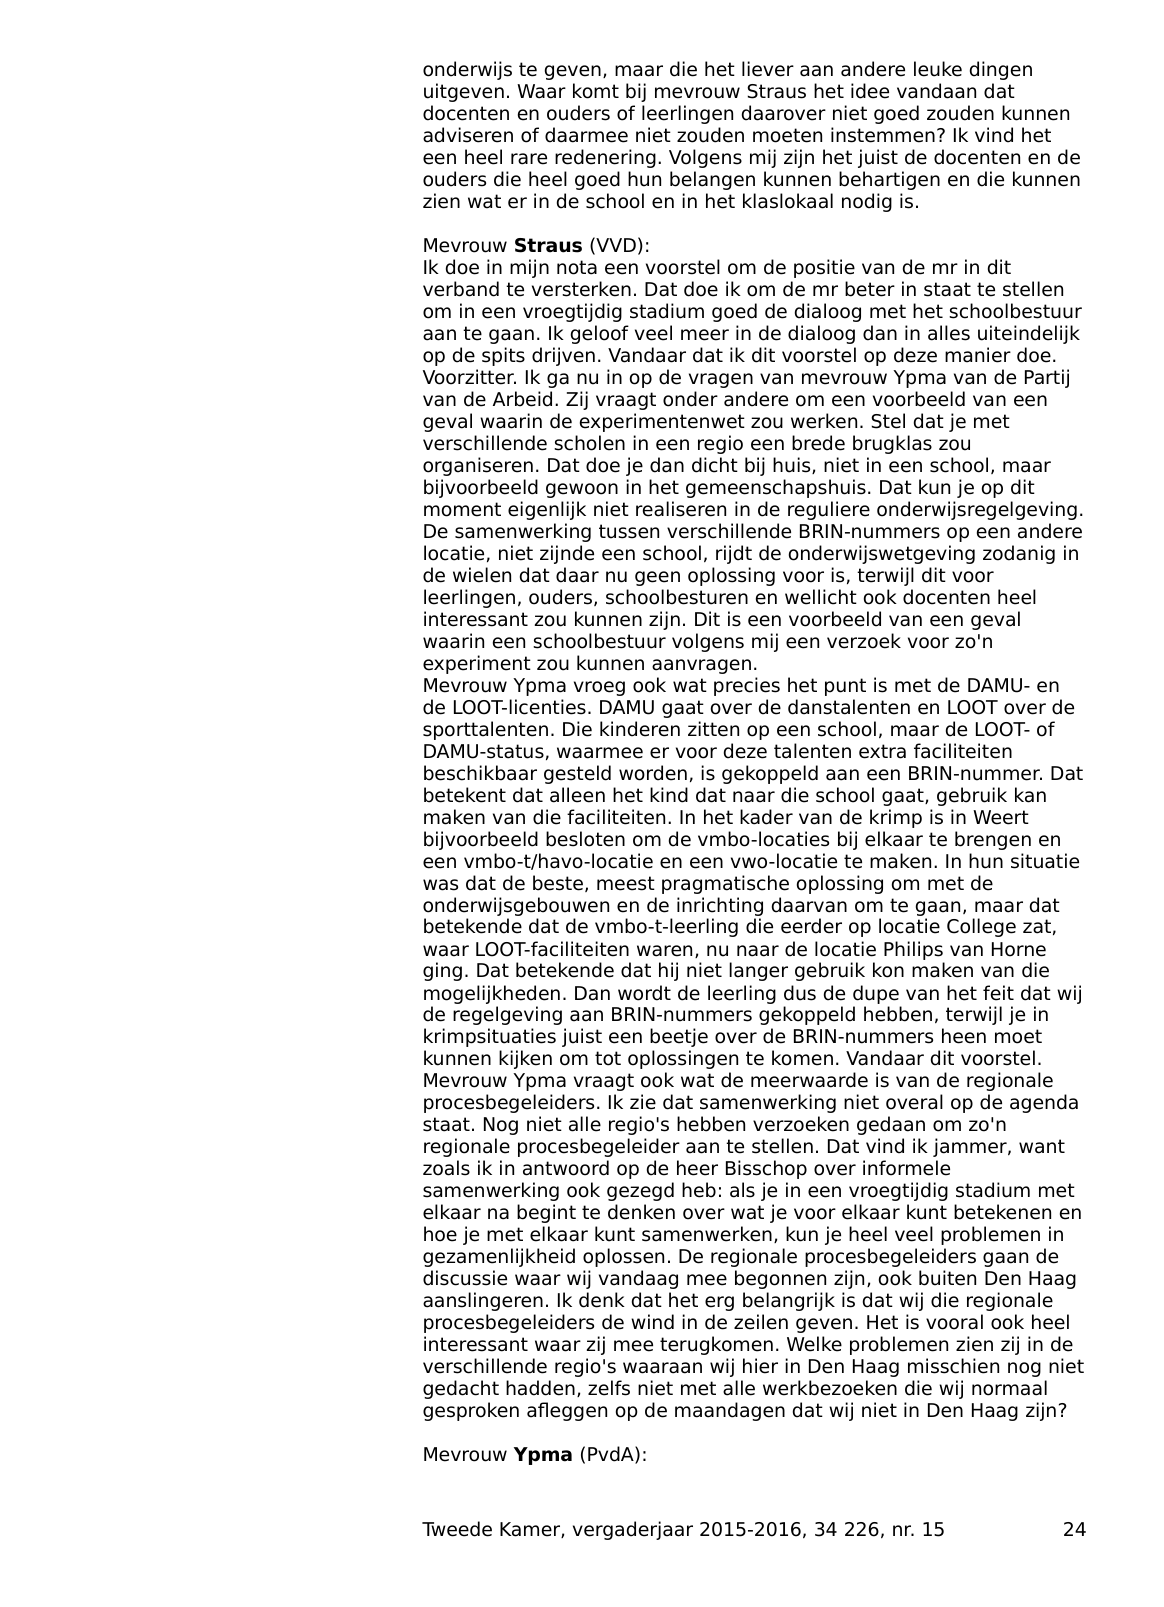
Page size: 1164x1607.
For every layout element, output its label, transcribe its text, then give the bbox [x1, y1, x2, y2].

text Mevrouw Ypma vraagt ook wat de meerwaarde is van de regionale procesbegeleiders. Ik zie dat samenwerking niet overal op de agenda staat. Nog niet alle regio's hebben verzoeken gedaan om zo'n regionale procesbegeleider aan te stellen. Dat vind ik jammer, want zoals ik in antwoord op de heer Bisschop over informele samenwerking ook gezegd heb: als je in een vroegtijdig stadium met elkaar na begint te denken over wat je voor elkaar kunt betekenen en hoe je met elkaar kunt samenwerken, kun je heel veel problemen in gezamenlijkheid oplossen. De regionale procesbegeleiders gaan de discussie waar wij vandaag mee begonnen zijn, ook buiten Den Haag aanslingeren. Ik denk dat het erg belangrijk is dat wij die regionale procesbegeleiders de wind in de zeilen geven. Het is vooral ook heel interessant waar zij mee terugkomen. Welke problemen zien zij in de verschillende regio's waaraan wij hier in Den Haag misschien nog niet gedacht hadden, zelfs niet met alle werkbezoeken die wij normaal gesproken afleggen op de maandagen dat wij niet in Den Haag zijn? [422, 1070, 1087, 1422]
text Mevrouw Ypma (PvdA): [422, 1444, 1087, 1466]
text Mevrouw Ypma vroeg ook wat precies het punt is met de DAMU- en de LOOT-licenties. DAMU gaat over de danstalenten en LOOT over de sporttalenten. Die kinderen zitten op een school, maar de LOOT- of DAMU-status, waarmee er voor deze talenten extra faciliteiten beschikbaar gesteld worden, is gekoppeld aan een BRIN-nummer. Dat betekent dat alleen het kind dat naar die school gaat, gebruik kan maken van die faciliteiten. In het kader van de krimp is in Weert bijvoorbeeld besloten om de vmbo-locaties bij elkaar te brengen en een vmbo-t/havo-locatie en een vwo-locatie te maken. In hun situatie was dat de beste, meest pragmatische oplossing om met de onderwijsgebouwen en de inrichting daarvan om te gaan, maar dat betekende dat de vmbo-t-leerling die eerder op locatie College zat, waar LOOT-faciliteiten waren, nu naar de locatie Philips van Horne ging. Dat betekende dat hij niet langer gebruik kon maken van die mogelijkheden. Dan wordt de leerling dus de dupe van het feit dat wij de regelgeving aan BRIN-nummers gekoppeld hebben, terwijl je in krimpsituaties juist een beetje over de BRIN-nummers heen moet kunnen kijken om tot oplossingen te komen. Vandaar dit voorstel. [422, 675, 1087, 1070]
text Ik doe in mijn nota een voorstel om de positie van de mr in dit verband te versterken. Dat doe ik om de mr beter in staat te stellen om in een vroegtijdig stadium goed de dialoog met het schoolbestuur aan te gaan. Ik geloof veel meer in de dialoog dan in alles uiteindelijk op de spits drijven. Vandaar dat ik dit voorstel op deze manier doe. [422, 257, 1087, 367]
text Mevrouw Straus (VVD): [422, 235, 1087, 257]
text onderwijs te geven, maar die het liever aan andere leuke dingen uitgeven. Waar komt bij mevrouw Straus het idee vandaan dat docenten en ouders of leerlingen daarover niet goed zouden kunnen adviseren of daarmee niet zouden moeten instemmen? Ik vind het een heel rare redenering. Volgens mij zijn het juist de docenten en de ouders die heel goed hun belangen kunnen behartigen en die kunnen zien wat er in de school en in het klaslokaal nodig is. [422, 59, 1087, 213]
text Voorzitter. Ik ga nu in op de vragen van mevrouw Ypma van de Partij van de Arbeid. Zij vraagt onder andere om een voorbeeld van een geval waarin de experimentenwet zou werken. Stel dat je met verschillende scholen in een regio een brede brugklas zou organiseren. Dat doe je dan dicht bij huis, niet in een school, maar bijvoorbeeld gewoon in het gemeenschapshuis. Dat kun je op dit moment eigenlijk niet realiseren in de reguliere onderwijsregelgeving. De samenwerking tussen verschillende BRIN-nummers op een andere locatie, niet zijnde een school, rijdt de onderwijswetgeving zodanig in de wielen dat daar nu geen oplossing voor is, terwijl dit voor leerlingen, ouders, schoolbesturen en wellicht ook docenten heel interessant zou kunnen zijn. Dit is een voorbeeld van een geval waarin een schoolbestuur volgens mij een verzoek voor zo'n experiment zou kunnen aanvragen. [422, 367, 1087, 675]
